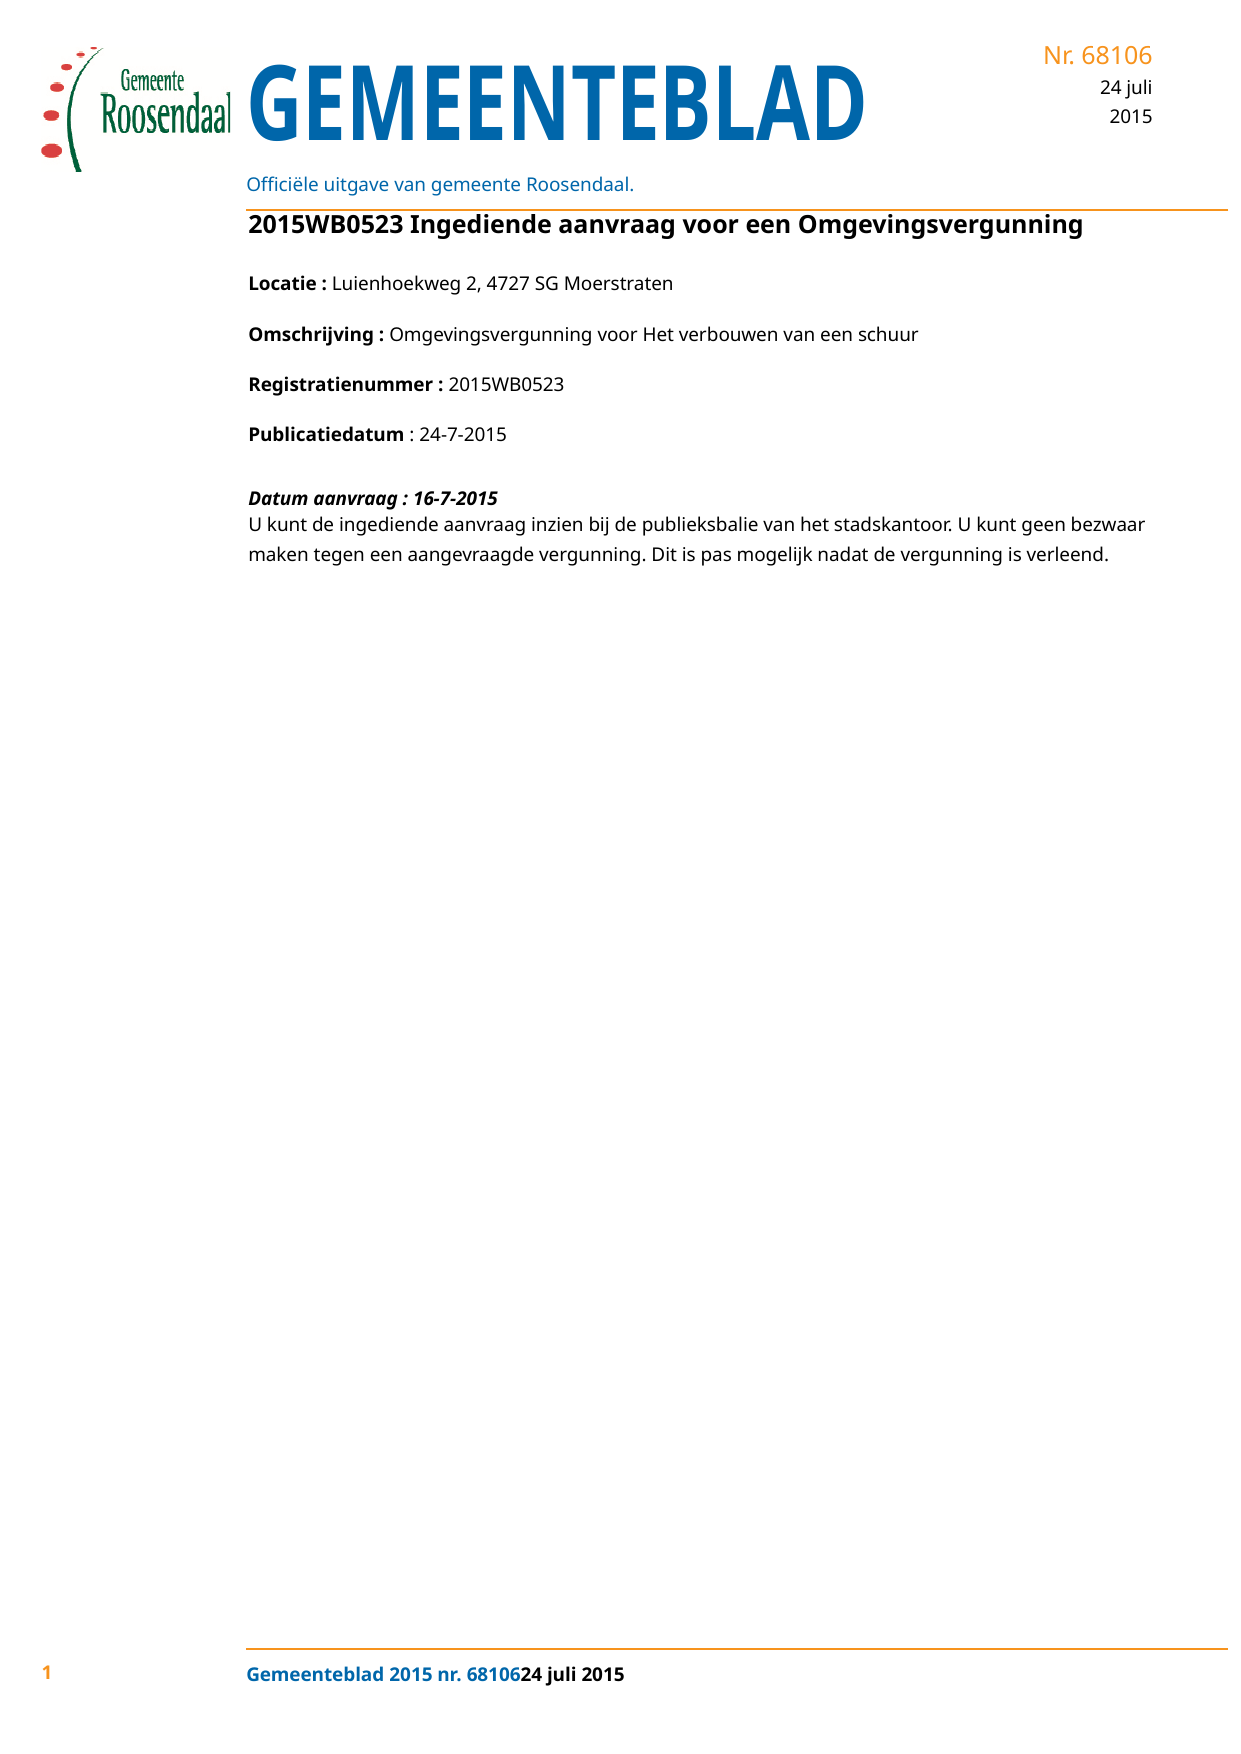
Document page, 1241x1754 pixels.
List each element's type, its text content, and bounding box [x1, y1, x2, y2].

text U kunt de ingediende aanvraag inzien bij de publieksbalie van het stadskantoor. U kunt geen bezwaar maken tegen een aangevraagde vergunning. Dit is pas mogelijk nadat de vergunning is verleend. [248, 511, 1152, 567]
text Registratienummer : 2015WB0523 [248, 371, 1152, 397]
text 2015WB0523 Ingediende aanvraag voor een Omgevingsvergunning [248, 211, 1152, 241]
text Datum aanvraag : 16-7-2015 [248, 486, 1152, 511]
text Locatie : Luienhoekweg 2, 4727 SG Moerstraten [248, 270, 1152, 296]
text Omschrijving : Omgevingsvergunning voor Het verbouwen van een schuur [248, 321, 1152, 346]
picture [41, 47, 231, 172]
text Publicatiedatum : 24-7-2015 [248, 422, 1152, 447]
